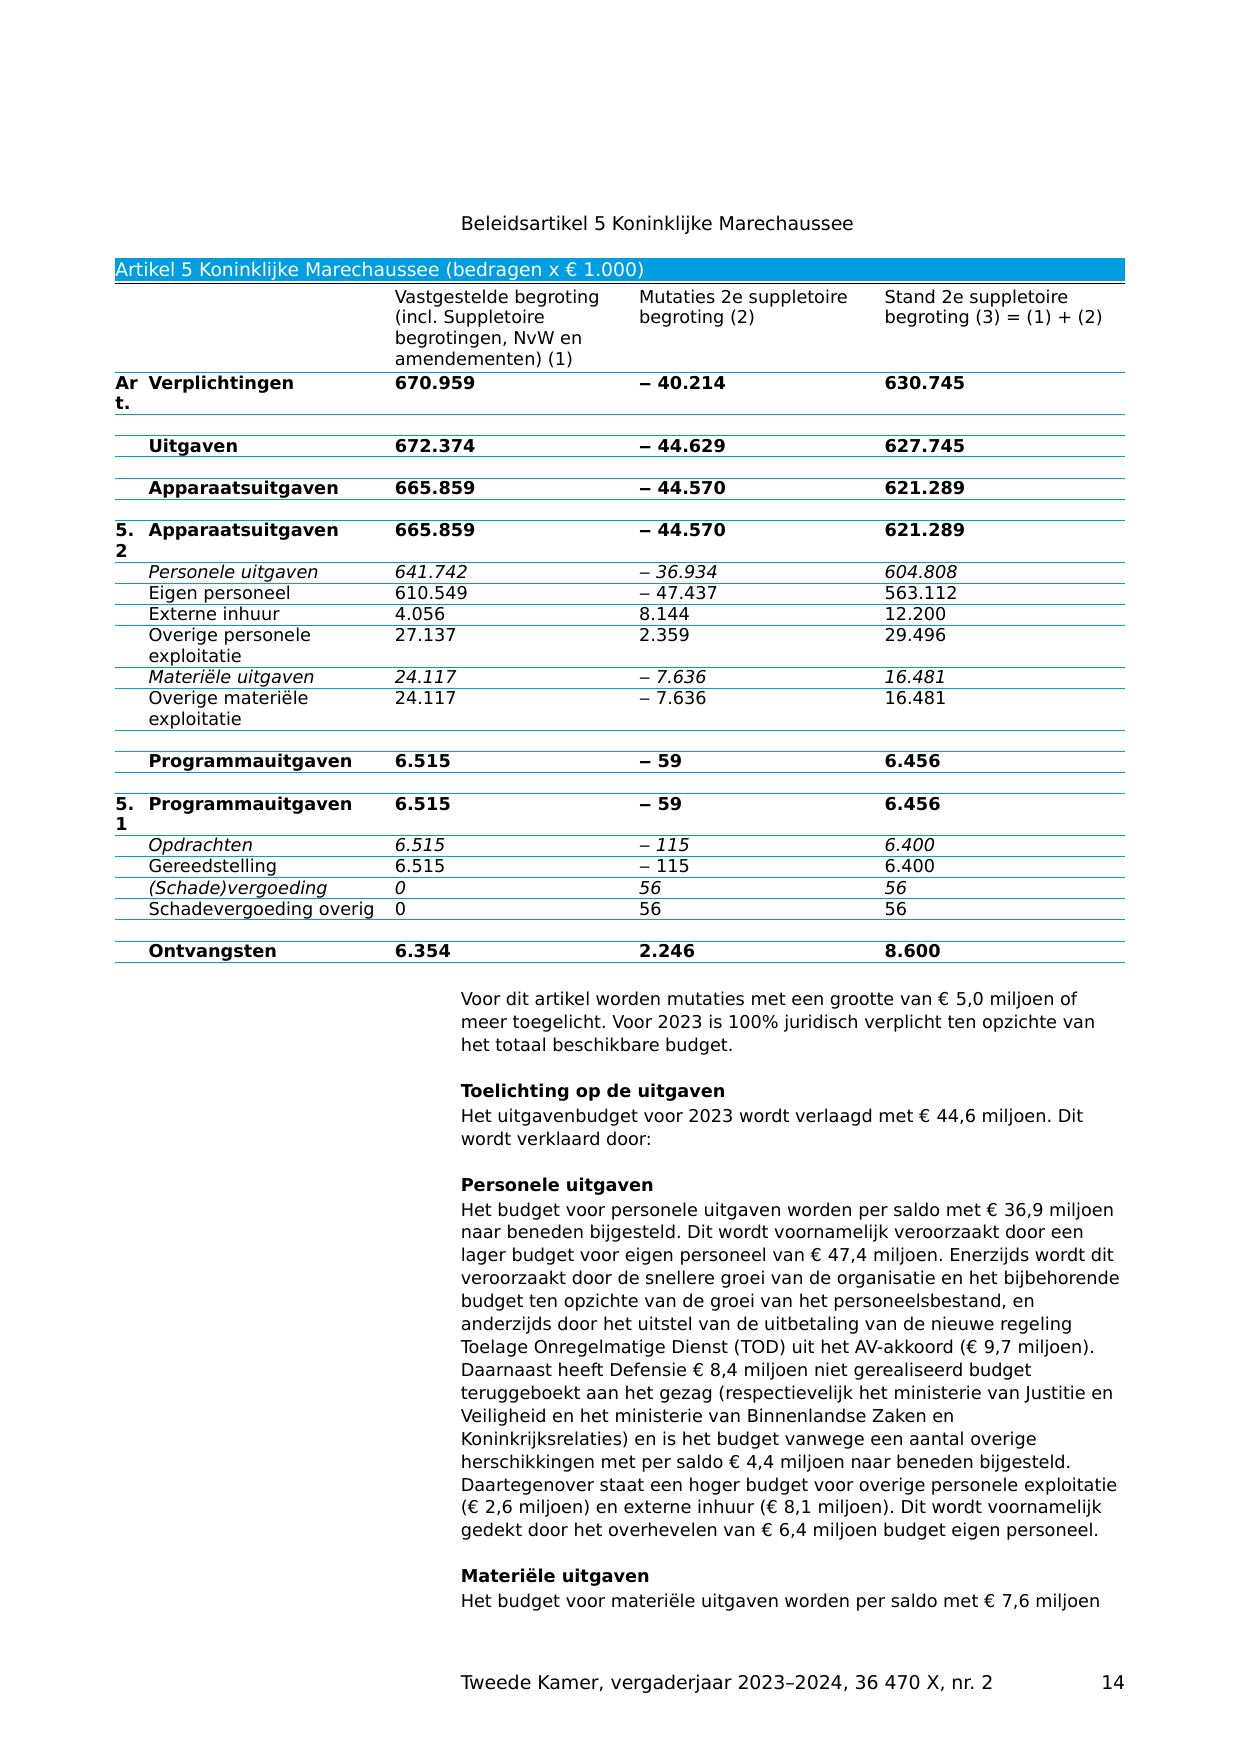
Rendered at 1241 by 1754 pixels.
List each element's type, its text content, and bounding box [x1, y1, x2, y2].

table_cell Eigen personeel [145, 584, 392, 604]
table_cell [636, 920, 881, 941]
text Voor dit artikel worden mutaties met een grootte van € 5,0 miljoen of meer toegelicht. Voor 2023 is 100% juridisch verplicht ten opzichte van het totaal beschikbare budget. [461, 987, 1125, 1056]
table_cell [392, 731, 636, 751]
table_cell 6.456 [881, 752, 1125, 772]
table_cell ‒ 115 [636, 836, 881, 856]
table_cell [392, 920, 636, 941]
table_cell Opdrachten [145, 836, 392, 856]
table_cell [145, 773, 392, 793]
table_cell 627.745 [881, 436, 1125, 456]
table_cell [115, 563, 145, 583]
table_cell 16.481 [881, 668, 1125, 688]
table_cell 563.112 [881, 584, 1125, 604]
table_cell 670.959 [392, 373, 636, 414]
table_cell ‒ 7.636 [636, 668, 881, 688]
table_cell Stand 2e suppletoire begroting (3) = (1) + (2) [881, 284, 1125, 372]
table_cell [115, 899, 145, 919]
table_cell [636, 500, 881, 520]
table_cell [636, 773, 881, 793]
table_cell [115, 284, 145, 372]
table_cell Verplichtingen [145, 373, 392, 414]
table_cell [115, 584, 145, 604]
table_cell Overige materiële exploitatie [145, 689, 392, 729]
table_cell 27.137 [392, 626, 636, 667]
table_cell Apparaatsuitgaven [145, 521, 392, 561]
table_cell [115, 500, 145, 520]
table_cell [881, 415, 1125, 435]
table_cell [115, 415, 145, 435]
table_cell 56 [636, 899, 881, 919]
table_cell 630.745 [881, 373, 1125, 414]
title Beleidsartikel 5 Koninklijke Marechaussee [461, 213, 1125, 235]
table_cell 0 [392, 878, 636, 898]
table_cell [115, 457, 145, 477]
table_cell [145, 920, 392, 941]
table_cell [115, 878, 145, 898]
table_cell [636, 731, 881, 751]
table_cell [145, 500, 392, 520]
table_cell Programmauitgaven [145, 752, 392, 772]
table_cell Programmauitgaven [145, 794, 392, 835]
table_cell [145, 284, 392, 372]
table_cell 665.859 [392, 479, 636, 498]
text Personele uitgaven [461, 1173, 1125, 1196]
table_cell 16.481 [881, 689, 1125, 729]
table_cell 8.600 [881, 942, 1125, 962]
table_cell [115, 731, 145, 751]
table_cell [115, 857, 145, 877]
text Materiële uitgaven [461, 1564, 1125, 1587]
table_cell 24.117 [392, 668, 636, 688]
table_cell 8.144 [636, 605, 881, 625]
table_cell 641.742 [392, 563, 636, 583]
table_cell Art. [115, 373, 145, 414]
table_cell 665.859 [392, 521, 636, 561]
table_cell ‒ 59 [636, 752, 881, 772]
table_cell Materiële uitgaven [145, 668, 392, 688]
table_cell [115, 752, 145, 772]
table_cell ‒ 7.636 [636, 689, 881, 729]
table_cell [881, 920, 1125, 941]
table_cell 6.515 [392, 857, 636, 877]
table_cell [115, 668, 145, 688]
table_cell [115, 689, 145, 729]
table_cell [881, 731, 1125, 751]
table_cell [392, 773, 636, 793]
table_cell 6.456 [881, 794, 1125, 835]
table_cell ‒ 47.437 [636, 584, 881, 604]
table_cell ‒ 115 [636, 857, 881, 877]
table_cell ‒ 36.934 [636, 563, 881, 583]
table_cell Personele uitgaven [145, 563, 392, 583]
table_cell Overige personele exploitatie [145, 626, 392, 667]
table_cell 6.515 [392, 794, 636, 835]
table_cell 56 [881, 878, 1125, 898]
text Toelichting op de uitgaven [461, 1079, 1125, 1102]
table_cell [115, 436, 145, 456]
table_cell 621.289 [881, 479, 1125, 498]
table_cell [145, 457, 392, 477]
table_cell (Schade)vergoeding [145, 878, 392, 898]
table_cell [115, 626, 145, 667]
table_cell 0 [392, 899, 636, 919]
table_cell Uitgaven [145, 436, 392, 456]
text Het budget voor personele uitgaven worden per saldo met € 36,9 miljoen naar beneden bijgesteld. Dit wordt voornamelijk veroorzaakt door een lager budget voor eigen personeel van € 47,4 miljoen. Enerzijds wordt dit veroorzaakt door de snellere groei van de organisatie en het bijbehorende budget ten opzichte van de groei van het personeelsbestand, en anderzijds door het uitstel van de uitbetaling van de nieuwe regeling Toelage Onregelmatige Dienst (TOD) uit het AV-akkoord (€ 9,7 miljoen). Daarnaast heeft Defensie € 8,4 miljoen niet gerealiseerd budget teruggeboekt aan het gezag (respectievelijk het ministerie van Justitie en Veiligheid en het ministerie van Binnenlandse Zaken en Koninkrijksrelaties) en is het budget vanwege een aantal overige herschikkingen met per saldo € 4,4 miljoen naar beneden bijgesteld. Daartegenover staat een hoger budget voor overige personele exploitatie (€ 2,6 miljoen) en externe inhuur (€ 8,1 miljoen). Dit wordt voornamelijk gedekt door het overhevelen van € 6,4 miljoen budget eigen personeel. [461, 1198, 1125, 1541]
table_cell ‒ 44.570 [636, 479, 881, 498]
table_cell ‒ 44.629 [636, 436, 881, 456]
table_cell 56 [881, 899, 1125, 919]
table_cell [115, 942, 145, 962]
table_cell ‒ 59 [636, 794, 881, 835]
table_cell 56 [636, 878, 881, 898]
table_cell 4.056 [392, 605, 636, 625]
table_cell [392, 500, 636, 520]
table_cell [392, 457, 636, 477]
table_cell 2.359 [636, 626, 881, 667]
table_cell [115, 920, 145, 941]
table_cell ‒ 40.214 [636, 373, 881, 414]
table_cell [636, 457, 881, 477]
table_cell 6.515 [392, 752, 636, 772]
table_cell [881, 457, 1125, 477]
table_cell 5.1 [115, 794, 145, 835]
table_cell 604.808 [881, 563, 1125, 583]
table_cell 610.549 [392, 584, 636, 604]
table_cell [881, 773, 1125, 793]
table_cell Apparaatsuitgaven [145, 479, 392, 498]
table_cell 621.289 [881, 521, 1125, 561]
table_cell 6.354 [392, 942, 636, 962]
table_cell [115, 605, 145, 625]
table_cell 672.374 [392, 436, 636, 456]
table_cell [145, 415, 392, 435]
text Het budget voor materiële uitgaven worden per saldo met € 7,6 miljoen [461, 1589, 1125, 1612]
table_cell 6.400 [881, 857, 1125, 877]
table_cell Mutaties 2e suppletoire begroting (2) [636, 284, 881, 372]
table_cell [392, 415, 636, 435]
table_cell 6.400 [881, 836, 1125, 856]
table_cell Gereedstelling [145, 857, 392, 877]
table_cell [145, 731, 392, 751]
table_cell ‒ 44.570 [636, 521, 881, 561]
table_cell 6.515 [392, 836, 636, 856]
table_cell 2.246 [636, 942, 881, 962]
table_cell 24.117 [392, 689, 636, 729]
table_cell Vastgestelde begroting (incl. Suppletoire begrotingen, NvW en amendementen) (1) [392, 284, 636, 372]
table_cell [881, 500, 1125, 520]
table_cell [115, 479, 145, 498]
text Het uitgavenbudget voor 2023 wordt verlaagd met € 44,6 miljoen. Dit wordt verklaard door: [461, 1104, 1125, 1150]
table_cell Ontvangsten [145, 942, 392, 962]
table_cell 12.200 [881, 605, 1125, 625]
table_cell 5.2 [115, 521, 145, 561]
table_cell [115, 773, 145, 793]
table_cell Externe inhuur [145, 605, 392, 625]
table_cell Schadevergoeding overig [145, 899, 392, 919]
table_cell 29.496 [881, 626, 1125, 667]
table_cell [636, 415, 881, 435]
table_cell [115, 836, 145, 856]
